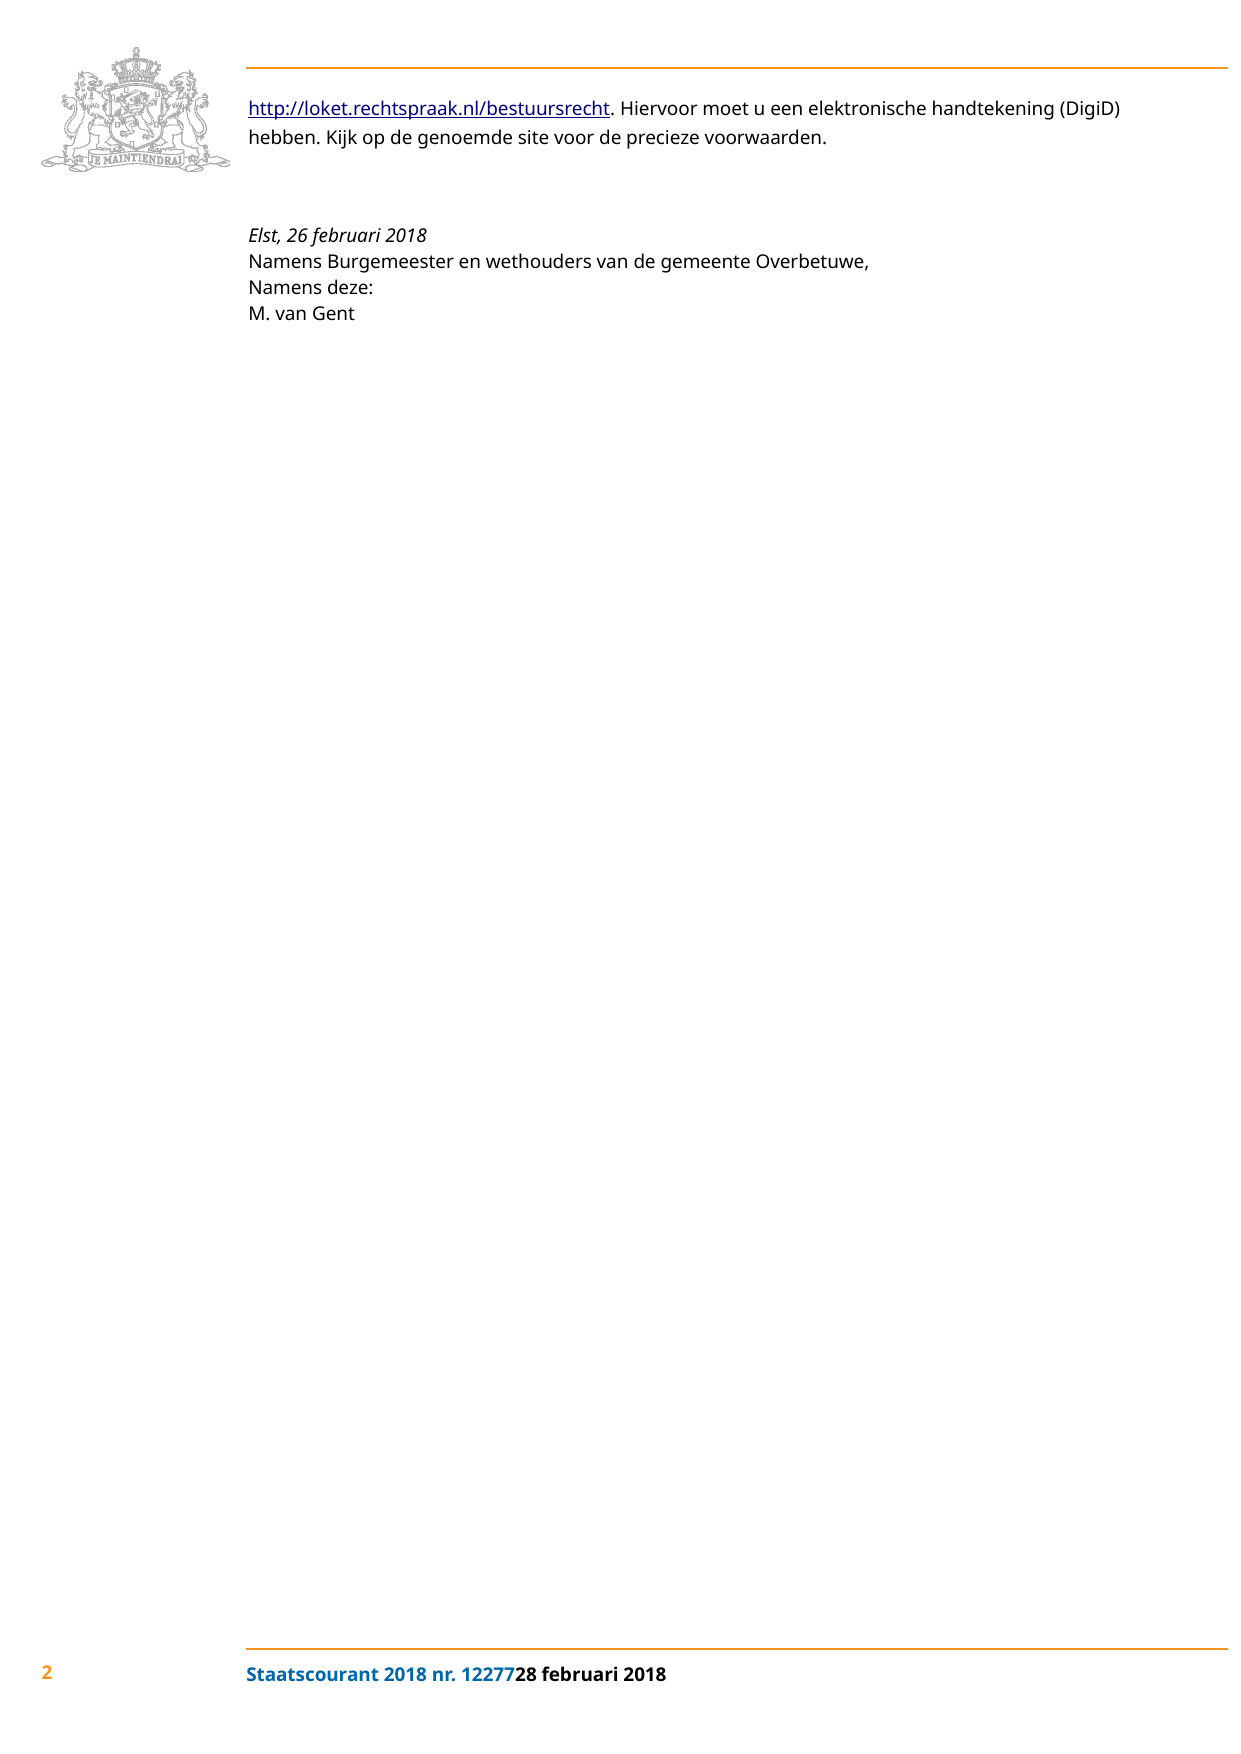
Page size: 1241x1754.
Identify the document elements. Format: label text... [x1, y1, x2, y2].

text Namens deze: [248, 274, 1152, 300]
text http://loket.rechtspraak.nl/bestuursrecht. Hiervoor moet u een elektronische handtekening (DigiD) hebben. Kijk op de genoemde site voor de precieze voorwaarden. [248, 95, 1152, 150]
text Elst, 26 februari 2018 [248, 223, 1152, 248]
text Namens Burgemeester en wethouders van de gemeente Overbetuwe, [248, 248, 1152, 274]
text M. van Gent [248, 300, 1152, 326]
picture [41, 47, 231, 172]
